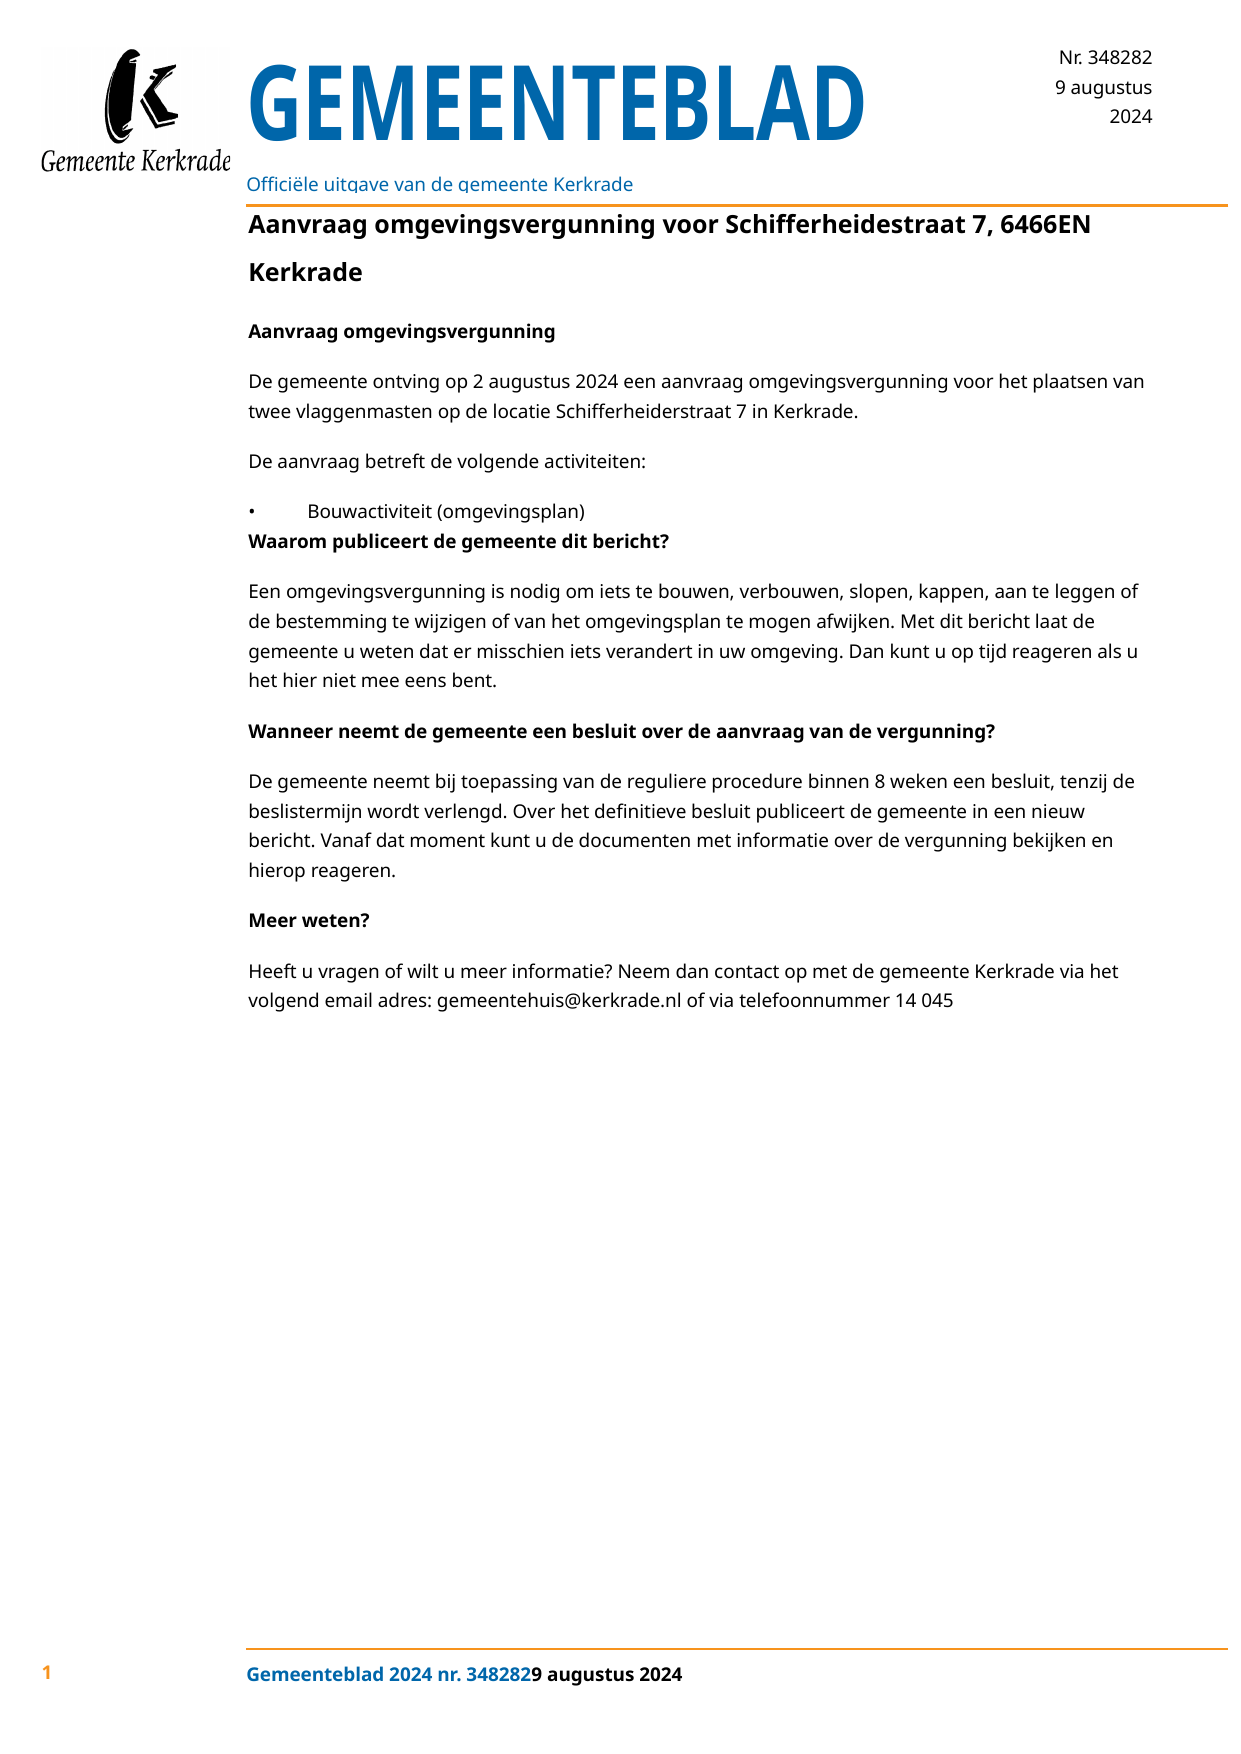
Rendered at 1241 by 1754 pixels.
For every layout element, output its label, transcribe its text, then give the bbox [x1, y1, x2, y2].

text De aanvraag betreft de volgende activiteiten: [248, 448, 1152, 474]
text De gemeente neemt bij toepassing van de reguliere procedure binnen 8 weken een besluit, tenzij de beslistermijn wordt verlengd. Over het definitieve besluit publiceert de gemeente in een nieuw bericht. Vanaf dat moment kunt u de documenten met informatie over de vergunning bekijken en hierop reageren. [248, 768, 1152, 883]
text De gemeente ontving op 2 augustus 2024 een aanvraag omgevingsvergunning voor het plaatsen van twee vlaggenmasten op de locatie Schifferheiderstraat 7 in Kerkrade. [248, 368, 1152, 424]
text Aanvraag omgevingsvergunning voor Schifferheidestraat 7, 6466EN Kerkrade [248, 207, 1152, 288]
text Wanneer neemt de gemeente een besluit over de aanvraag van de vergunning? [248, 718, 1152, 744]
text Aanvraag omgevingsvergunning [248, 318, 1152, 344]
picture [41, 47, 231, 172]
list Bouwactiviteit (omgevingsplan) [248, 499, 1152, 524]
text Waarom publiceert de gemeente dit bericht? [248, 528, 1152, 554]
text Een omgevingsvergunning is nodig om iets te bouwen, verbouwen, slopen, kappen, aan te leggen of de bestemming te wijzigen of van het omgevingsplan te mogen afwijken. Met dit bericht laat de gemeente u weten dat er misschien iets verandert in uw omgeving. Dan kunt u op tijd reageren als u het hier niet mee eens bent. [248, 579, 1152, 693]
text Meer weten? [248, 907, 1152, 933]
text Heeft u vragen of wilt u meer informatie? Neem dan contact op met de gemeente Kerkrade via het volgend email adres: gemeentehuis@kerkrade.nl of via telefoonnummer 14 045 [248, 958, 1152, 1013]
